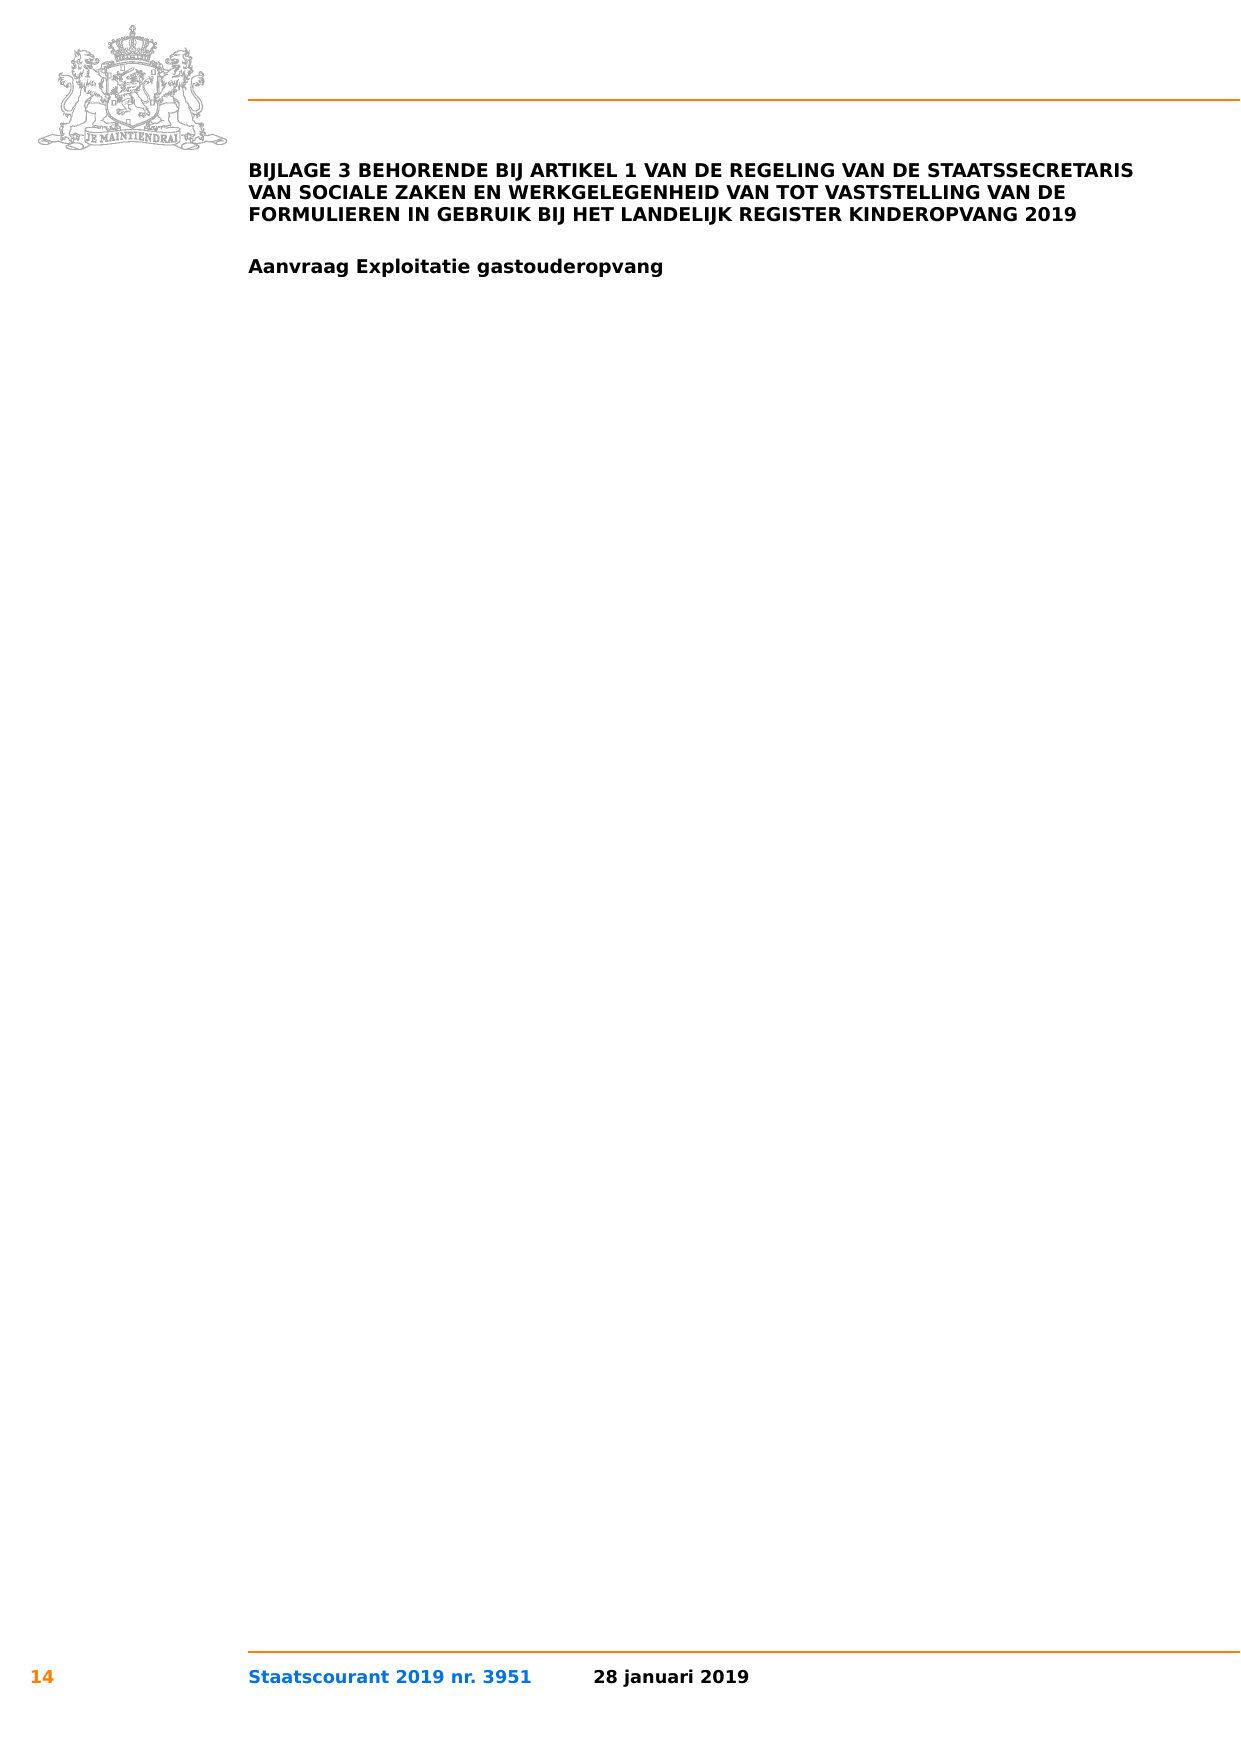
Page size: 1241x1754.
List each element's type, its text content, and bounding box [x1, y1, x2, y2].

picture [38, 25, 227, 150]
subtitle Aanvraag Exploitatie gastouderopvang [248, 256, 1163, 278]
subtitle BIJLAGE 3 BEHORENDE BIJ ARTIKEL 1 VAN DE REGELING VAN DE STAATSSECRETARIS VAN SOCIALE ZAKEN EN WERKGELEGENHEID VAN TOT VASTSTELLING VAN DE FORMULIEREN IN GEBRUIK BIJ HET LANDELIJK REGISTER KINDEROPVANG 2019 [248, 160, 1163, 226]
